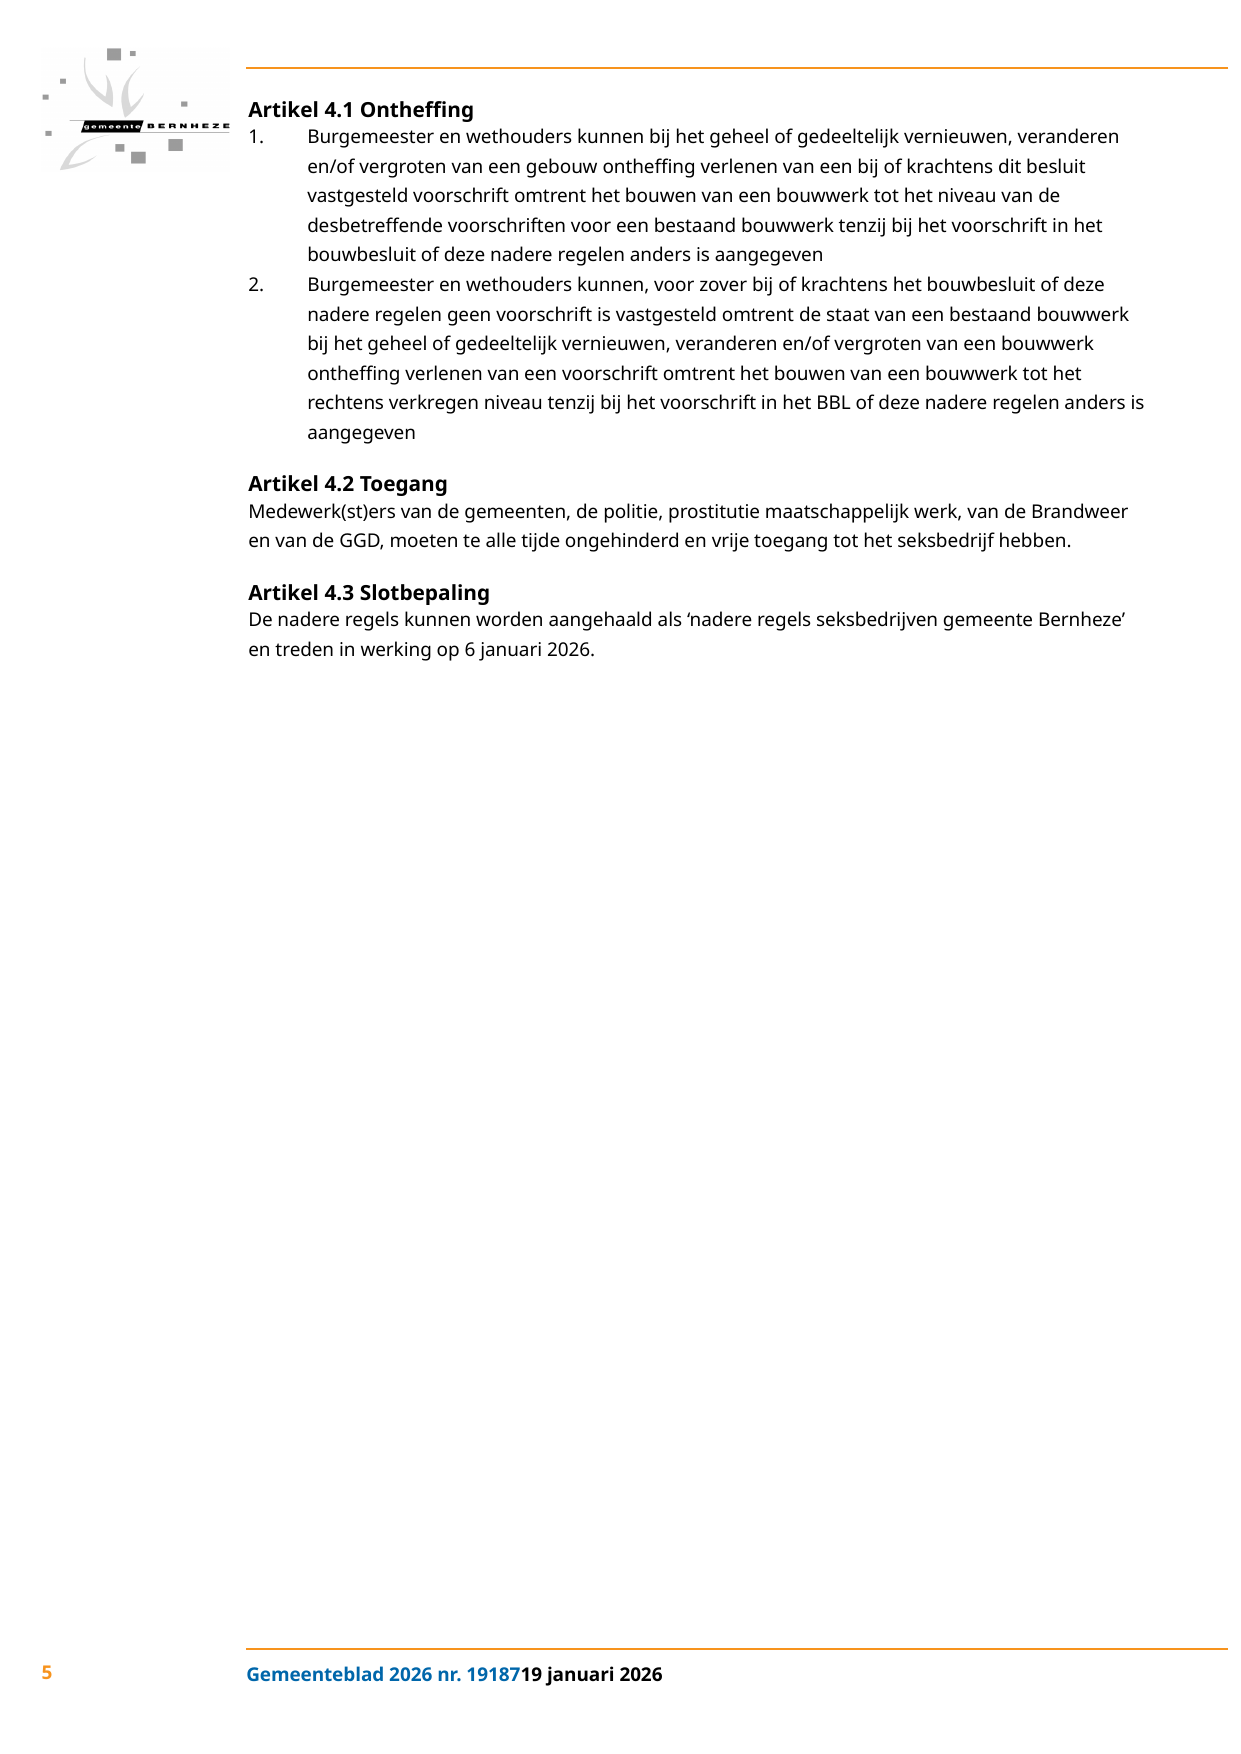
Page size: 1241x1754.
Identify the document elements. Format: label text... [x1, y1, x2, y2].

list Burgemeester en wethouders kunnen, voor zover bij of krachtens het bouwbesluit of deze nadere regelen geen voorschrift is vastgesteld omtrent de staat van een bestaand bouwwerk bij het geheel of gedeeltelijk vernieuwen, veranderen en/of vergroten van een bouwwerk ontheffing verlenen van een voorschrift omtrent het bouwen van een bouwwerk tot het rechtens verkregen niveau tenzij bij het voorschrift in het BBL of deze nadere regelen anders is aangegeven [248, 271, 1152, 445]
text Artikel 4.1 Ontheffing [248, 95, 1152, 123]
text Artikel 4.2 Toegang [248, 469, 1152, 498]
picture [41, 47, 231, 172]
text Medewerk(st)ers van de gemeenten, de politie, prostitutie maatschappelijk werk, van de Brandweer en van de GGD, moeten te alle tijde ongehinderd en vrije toegang tot het seksbedrijf hebben. [248, 498, 1152, 553]
list Burgemeester en wethouders kunnen bij het geheel of gedeeltelijk vernieuwen, veranderen en/of vergroten van een gebouw ontheffing verlenen van een bij of krachtens dit besluit vastgesteld voorschrift omtrent het bouwen van een bouwwerk tot het niveau van de desbetreffende voorschriften voor een bestaand bouwwerk tenzij bij het voorschrift in het bouwbesluit of deze nadere regelen anders is aangegeven [248, 123, 1152, 267]
text Artikel 4.3 Slotbepaling [248, 578, 1152, 606]
text De nadere regels kunnen worden aangehaald als ‘nadere regels seksbedrijven gemeente Bernheze’ en treden in werking op 6 januari 2026. [248, 606, 1152, 662]
